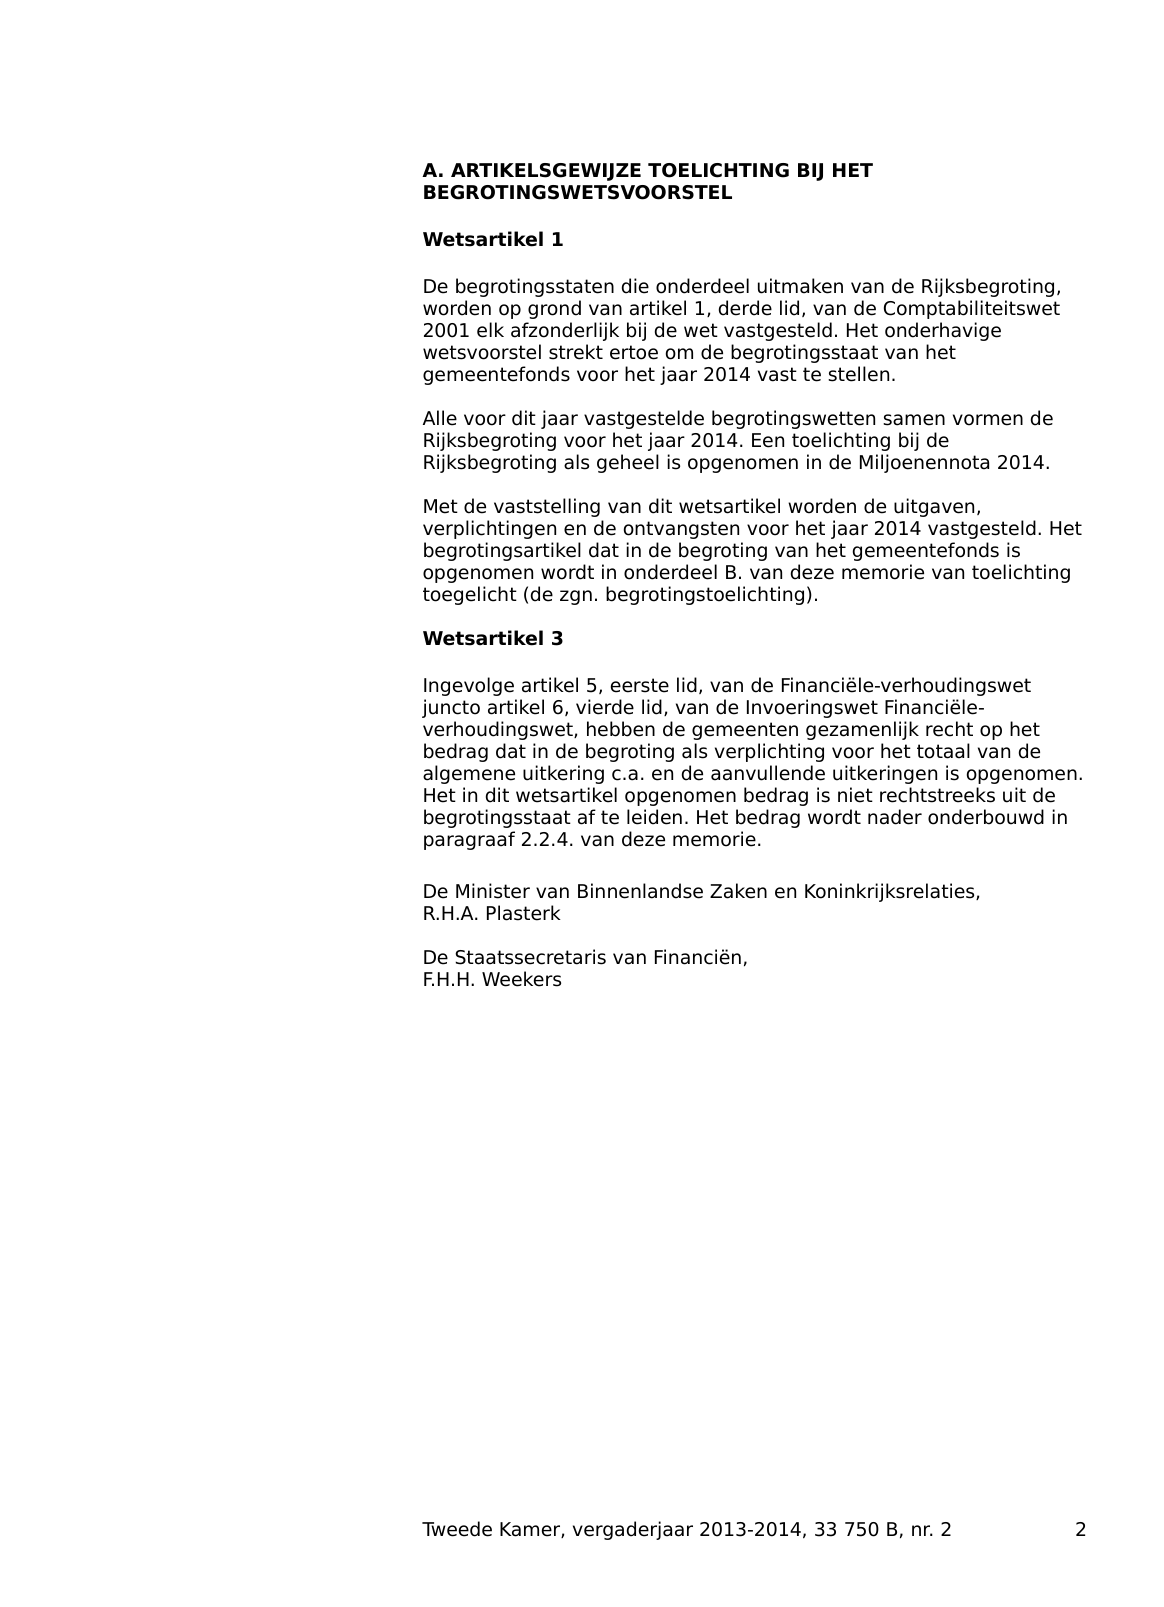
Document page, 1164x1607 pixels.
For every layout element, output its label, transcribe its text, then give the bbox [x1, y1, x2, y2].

text Ingevolge artikel 5, eerste lid, van de Financiële-verhoudingswet juncto artikel 6, vierde lid, van de Invoeringswet Financiële-verhoudingswet, hebben de gemeenten gezamenlijk recht op het bedrag dat in de begroting als verplichting voor het totaal van de algemene uitkering c.a. en de aanvullende uitkeringen is opgenomen. Het in dit wetsartikel opgenomen bedrag is niet rechtstreeks uit de begrotingsstaat af te leiden. Het bedrag wordt nader onderbouwd in paragraaf 2.2.4. van deze memorie. [422, 675, 1087, 851]
text De Minister van Binnenlandse Zaken en Koninkrijksrelaties, R.H.A. Plasterk [422, 881, 1087, 925]
text Met de vaststelling van dit wetsartikel worden de uitgaven, verplichtingen en de ontvangsten voor het jaar 2014 vastgesteld. Het begrotingsartikel dat in de begroting van het gemeentefonds is opgenomen wordt in onderdeel B. van deze memorie van toelichting toegelicht (de zgn. begrotingstoelichting). [422, 496, 1087, 606]
text De Staatssecretaris van Financiën, F.H.H. Weekers [422, 947, 1087, 991]
text Alle voor dit jaar vastgestelde begrotingswetten samen vormen de Rijksbegroting voor het jaar 2014. Een toelichting bij de Rijksbegroting als geheel is opgenomen in de Miljoenennota 2014. [422, 408, 1087, 474]
subtitle Wetsartikel 3 [422, 628, 1087, 650]
text De begrotingsstaten die onderdeel uitmaken van de Rijksbegroting, worden op grond van artikel 1, derde lid, van de Comptabiliteitswet 2001 elk afzonderlijk bij de wet vastgesteld. Het onderhavige wetsvoorstel strekt ertoe om de begrotingsstaat van het gemeentefonds voor het jaar 2014 vast te stellen. [422, 276, 1087, 386]
subtitle Wetsartikel 1 [422, 229, 1087, 251]
subtitle A. ARTIKELSGEWIJZE TOELICHTING BIJ HET BEGROTINGSWETSVOORSTEL [422, 160, 1087, 204]
